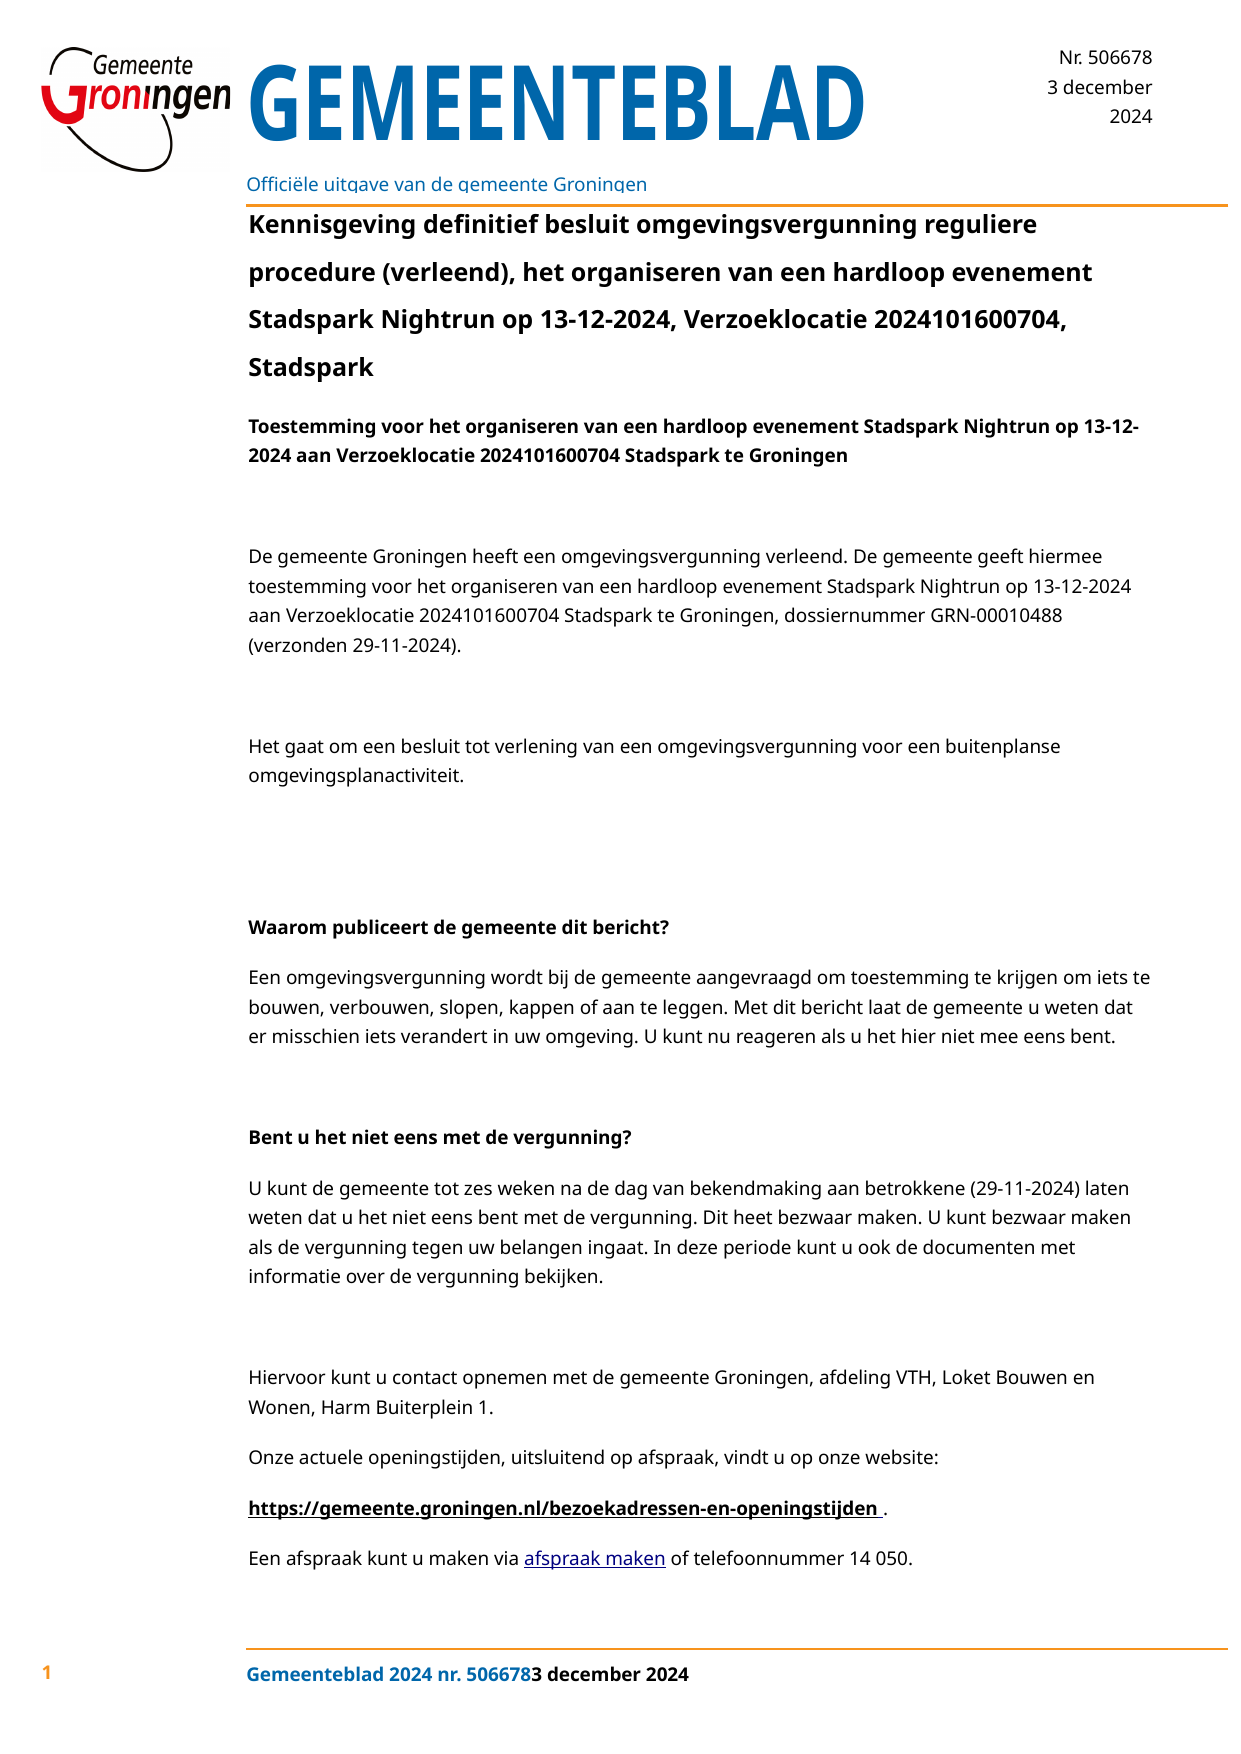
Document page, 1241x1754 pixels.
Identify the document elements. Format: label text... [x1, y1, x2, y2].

text Waarom publiceert de gemeente dit bericht? [248, 914, 1152, 940]
text Toestemming voor het organiseren van een hardloop evenement Stadspark Nightrun op 13-12-2024 aan Verzoeklocatie 2024101600704 Stadspark te Groningen [248, 413, 1152, 468]
picture [41, 47, 231, 172]
text De gemeente Groningen heeft een omgevingsvergunning verleend. De gemeente geeft hiermee toestemming voor het organiseren van een hardloop evenement Stadspark Nightrun op 13-12-2024 aan Verzoeklocatie 2024101600704 Stadspark te Groningen, dossiernummer GRN-00010488 (verzonden 29-11-2024). [248, 543, 1152, 658]
text Een omgevingsvergunning wordt bij de gemeente aangevraagd om toestemming te krijgen om iets te bouwen, verbouwen, slopen, kappen of aan te leggen. Met dit bericht laat de gemeente u weten dat er misschien iets verandert in uw omgeving. U kunt nu reageren als u het hier niet mee eens bent. [248, 964, 1152, 1049]
text Bent u het niet eens met de vergunning? [248, 1124, 1152, 1150]
text Hiervoor kunt u contact opnemen met de gemeente Groningen, afdeling VTH, Loket Bouwen en Wonen, Harm Buiterplein 1. [248, 1364, 1152, 1420]
text Het gaat om een besluit tot verlening van een omgevingsvergunning voor een buitenplanse omgevingsplanactiviteit. [248, 733, 1152, 788]
text Kennisgeving definitief besluit omgevingsvergunning reguliere procedure (verleend), het organiseren van een hardloop evenement Stadspark Nightrun op 13-12-2024, Verzoeklocatie 2024101600704, Stadspark [248, 207, 1152, 384]
text U kunt de gemeente tot zes weken na de dag van bekendmaking aan betrokkene (29-11-2024) laten weten dat u het niet eens bent met de vergunning. Dit heet bezwaar maken. U kunt bezwaar maken als de vergunning tegen uw belangen ingaat. In deze periode kunt u ook de documenten met informatie over de vergunning bekijken. [248, 1175, 1152, 1289]
text Onze actuele openingstijden, uitsluitend op afspraak, vindt u op onze website: [248, 1444, 1152, 1470]
text Een afspraak kunt u maken via afspraak maken of telefoonnummer 14 050. [248, 1545, 1152, 1571]
text https://gemeente.groningen.nl/bezoekadressen-en-openingstijden . [248, 1495, 1152, 1521]
